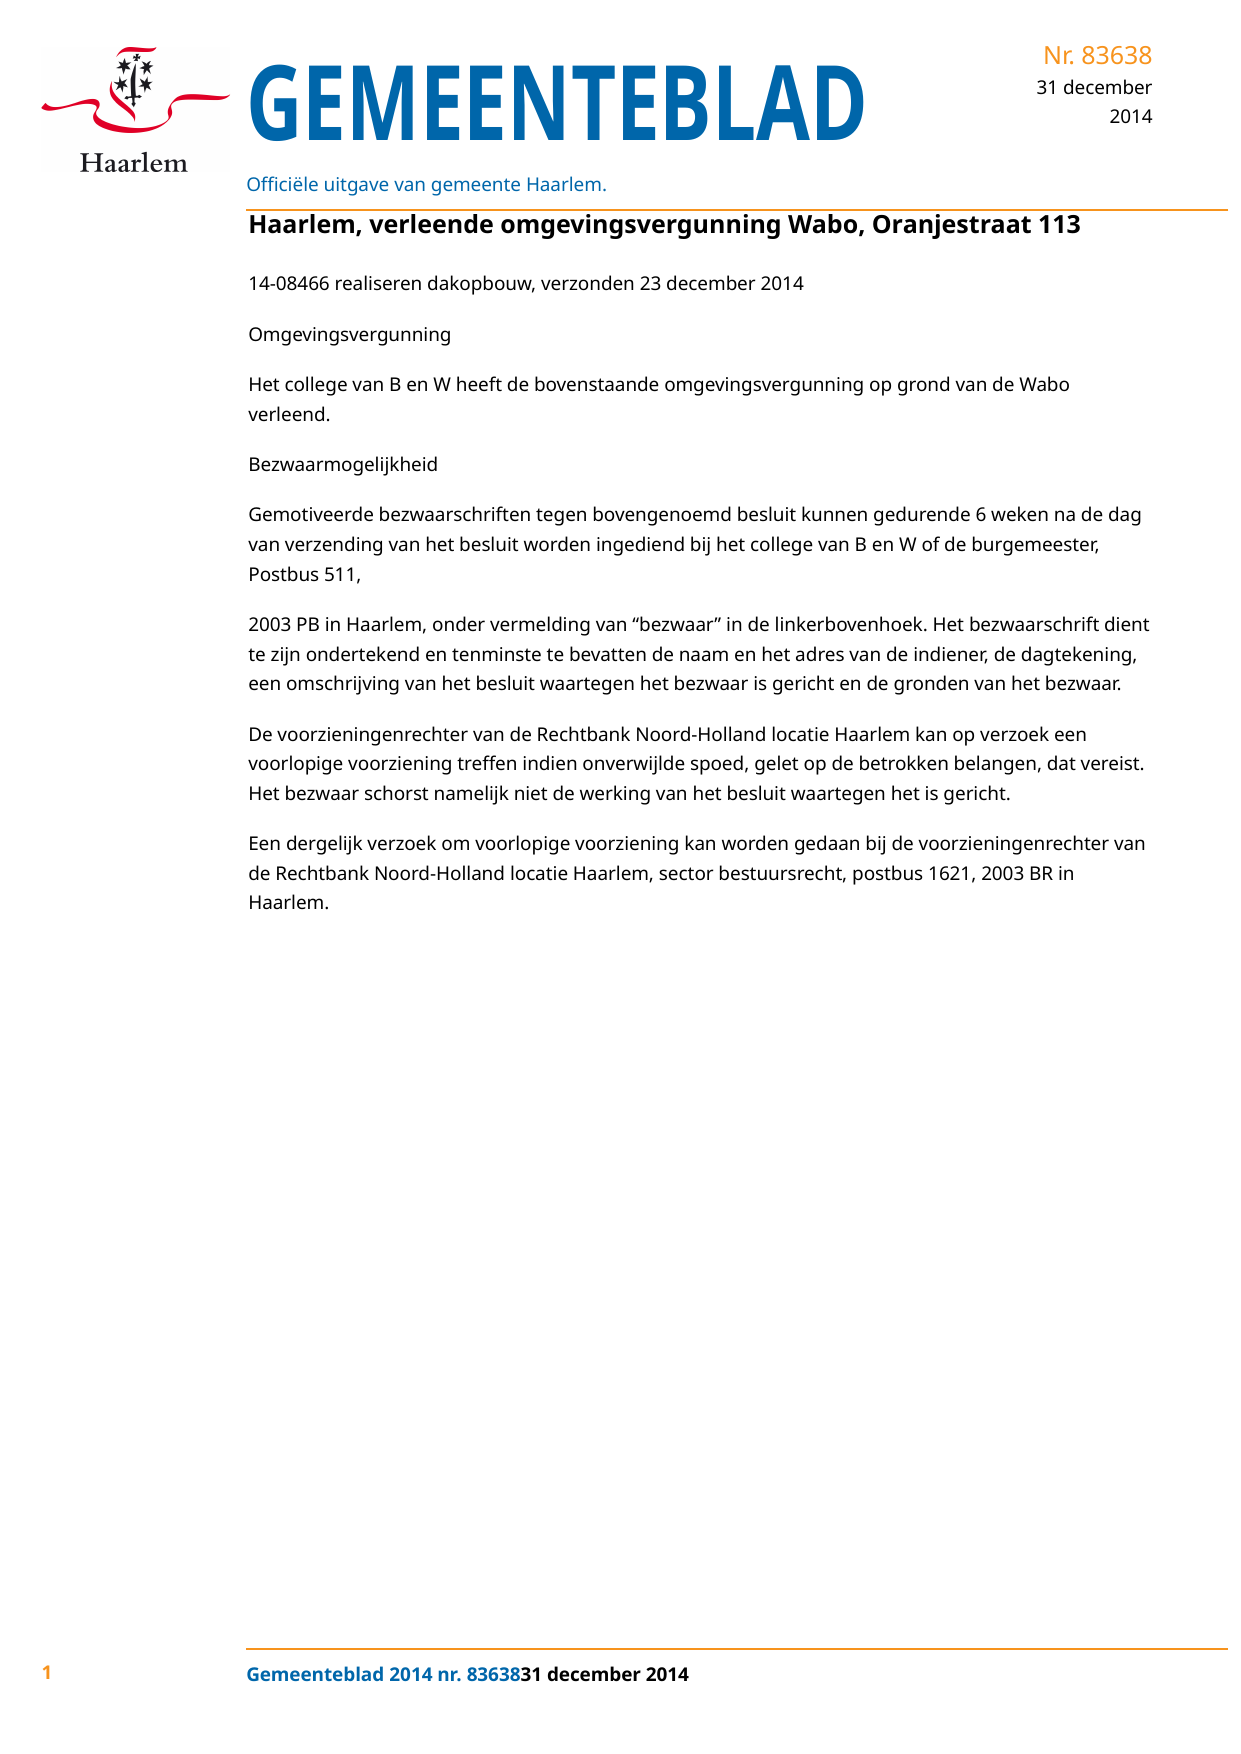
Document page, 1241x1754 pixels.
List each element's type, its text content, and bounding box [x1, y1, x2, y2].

picture [41, 47, 231, 172]
text Een dergelijk verzoek om voorlopige voorziening kan worden gedaan bij de voorzieningenrechter van de Rechtbank Noord-Holland locatie Haarlem, sector bestuursrecht, postbus 1621, 2003 BR in Haarlem. [248, 830, 1152, 915]
text Omgevingsvergunning [248, 321, 1152, 346]
text Gemotiveerde bezwaarschriften tegen bovengenoemd besluit kunnen gedurende 6 weken na de dag van verzending van het besluit worden ingediend bij het college van B en W of de burgemeester, Postbus 511, [248, 502, 1152, 586]
text Het college van B en W heeft de bovenstaande omgevingsvergunning op grond van de Wabo verleend. [248, 371, 1152, 426]
text De voorzieningenrechter van de Rechtbank Noord-Holland locatie Haarlem kan op verzoek een voorlopige voorziening treffen indien onverwijlde spoed, gelet op de betrokken belangen, dat vereist. Het bezwaar schorst namelijk niet de werking van het besluit waartegen het is gericht. [248, 721, 1152, 806]
text Bezwaarmogelijkheid [248, 451, 1152, 477]
text Haarlem, verleende omgevingsvergunning Wabo, Oranjestraat 113 [248, 211, 1152, 241]
text 2003 PB in Haarlem, onder vermelding van “bezwaar” in de linkerbovenhoek. Het bezwaarschrift dient te zijn ondertekend en tenminste te bevatten de naam en het adres van de indiener, de dagtekening, een omschrijving van het besluit waartegen het bezwaar is gericht en de gronden van het bezwaar. [248, 611, 1152, 696]
text 14-08466 realiseren dakopbouw, verzonden 23 december 2014 [248, 270, 1152, 296]
